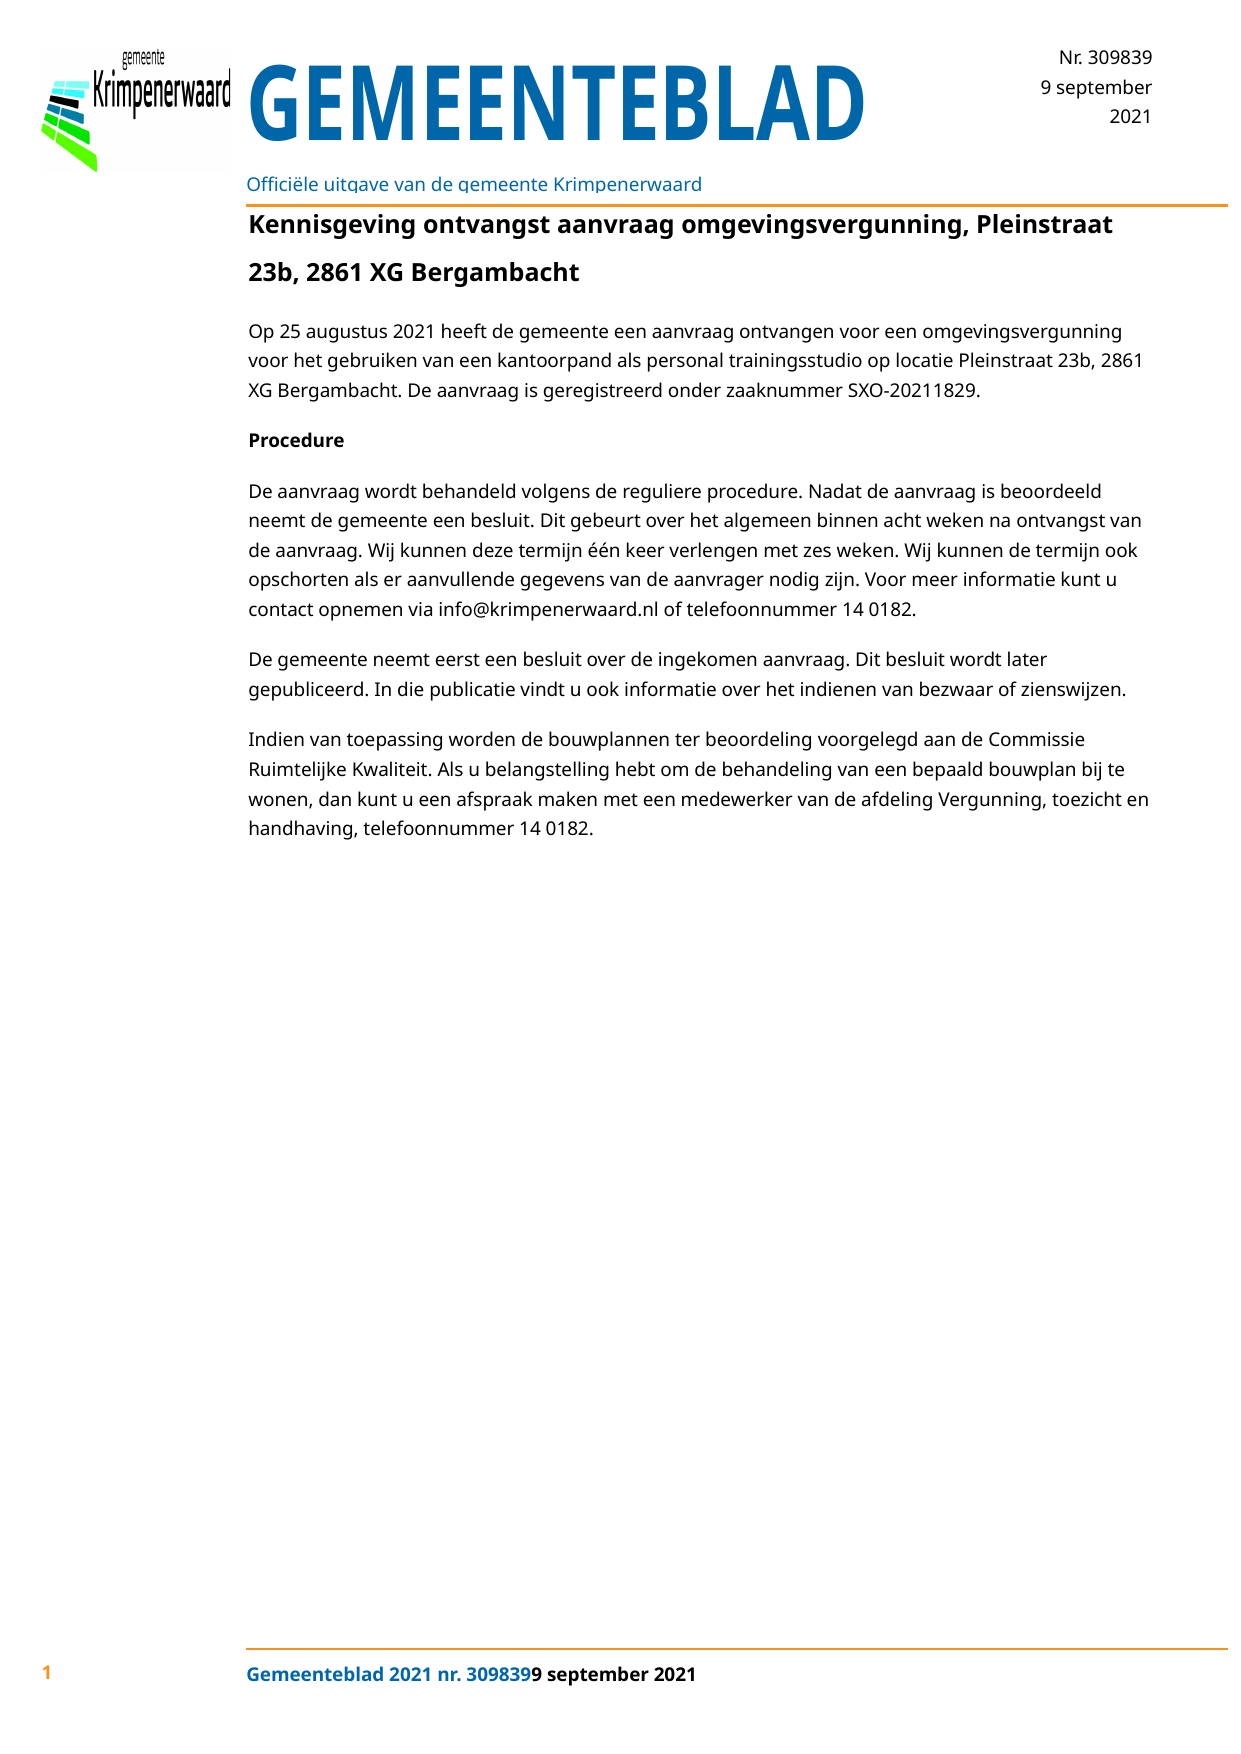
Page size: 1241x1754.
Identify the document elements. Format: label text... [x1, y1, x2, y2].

picture [41, 47, 231, 172]
text Op 25 augustus 2021 heeft de gemeente een aanvraag ontvangen voor een omgevingsvergunning voor het gebruiken van een kantoorpand als personal trainingsstudio op locatie Pleinstraat 23b, 2861 XG Bergambacht. De aanvraag is geregistreerd onder zaaknummer SXO-20211829. [248, 318, 1152, 403]
text De gemeente neemt eerst een besluit over de ingekomen aanvraag. Dit besluit wordt later gepubliceerd. In die publicatie vindt u ook informatie over het indienen van bezwaar of zienswijzen. [248, 647, 1152, 702]
text Procedure [248, 427, 1152, 453]
text Kennisgeving ontvangst aanvraag omgevingsvergunning, Pleinstraat 23b, 2861 XG Bergambacht [248, 207, 1152, 288]
text Indien van toepassing worden de bouwplannen ter beoordeling voorgelegd aan de Commissie Ruimtelijke Kwaliteit. Als u belangstelling hebt om de behandeling van een bepaald bouwplan bij te wonen, dan kunt u een afspraak maken met een medewerker van de afdeling Vergunning, toezicht en handhaving, telefoonnummer 14 0182. [248, 727, 1152, 841]
text De aanvraag wordt behandeld volgens de reguliere procedure. Nadat de aanvraag is beoordeeld neemt de gemeente een besluit. Dit gebeurt over het algemeen binnen acht weken na ontvangst van de aanvraag. Wij kunnen deze termijn één keer verlengen met zes weken. Wij kunnen de termijn ook opschorten als er aanvullende gegevens van de aanvrager nodig zijn. Voor meer informatie kunt u contact opnemen via info@krimpenerwaard.nl of telefoonnummer 14 0182. [248, 478, 1152, 622]
